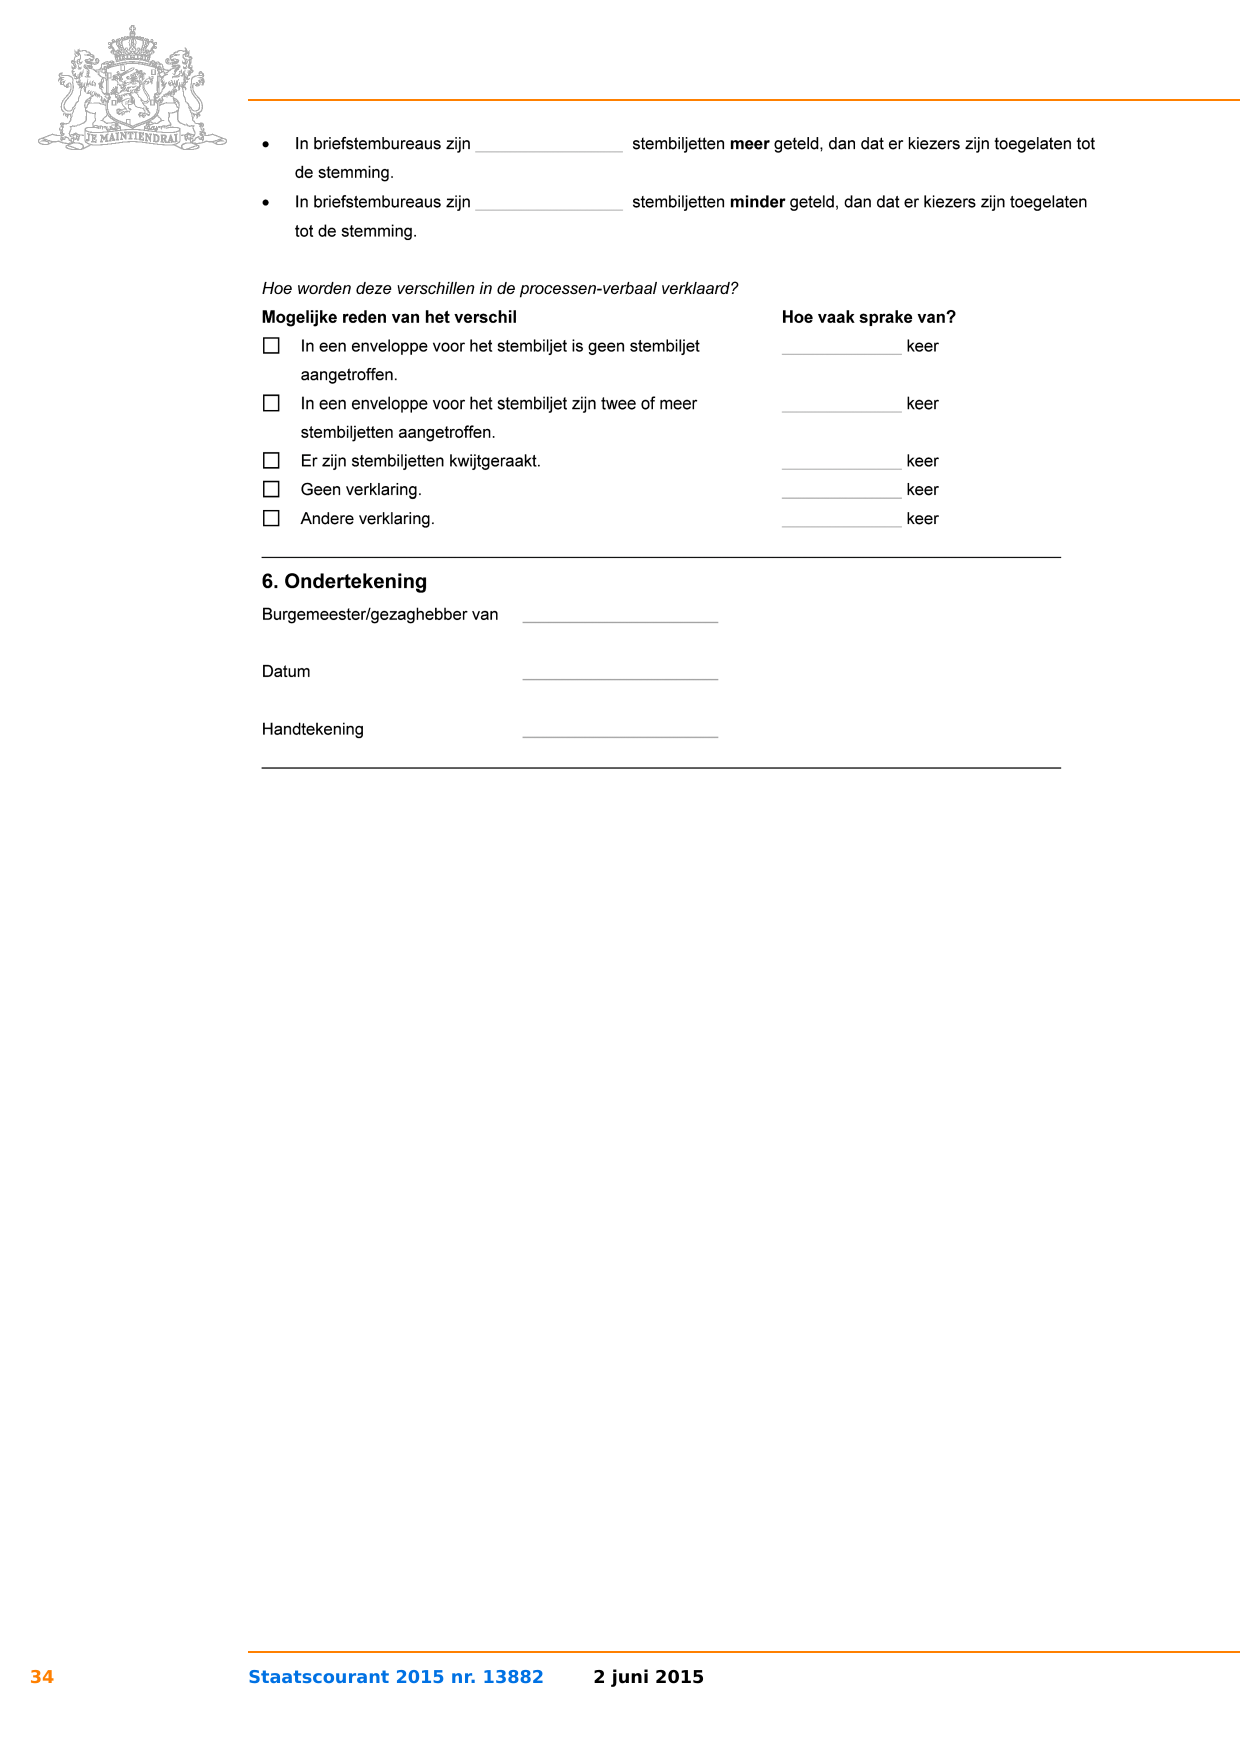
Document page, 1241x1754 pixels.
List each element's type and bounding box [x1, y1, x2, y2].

picture [38, 25, 227, 150]
picture [248, 130, 1134, 774]
